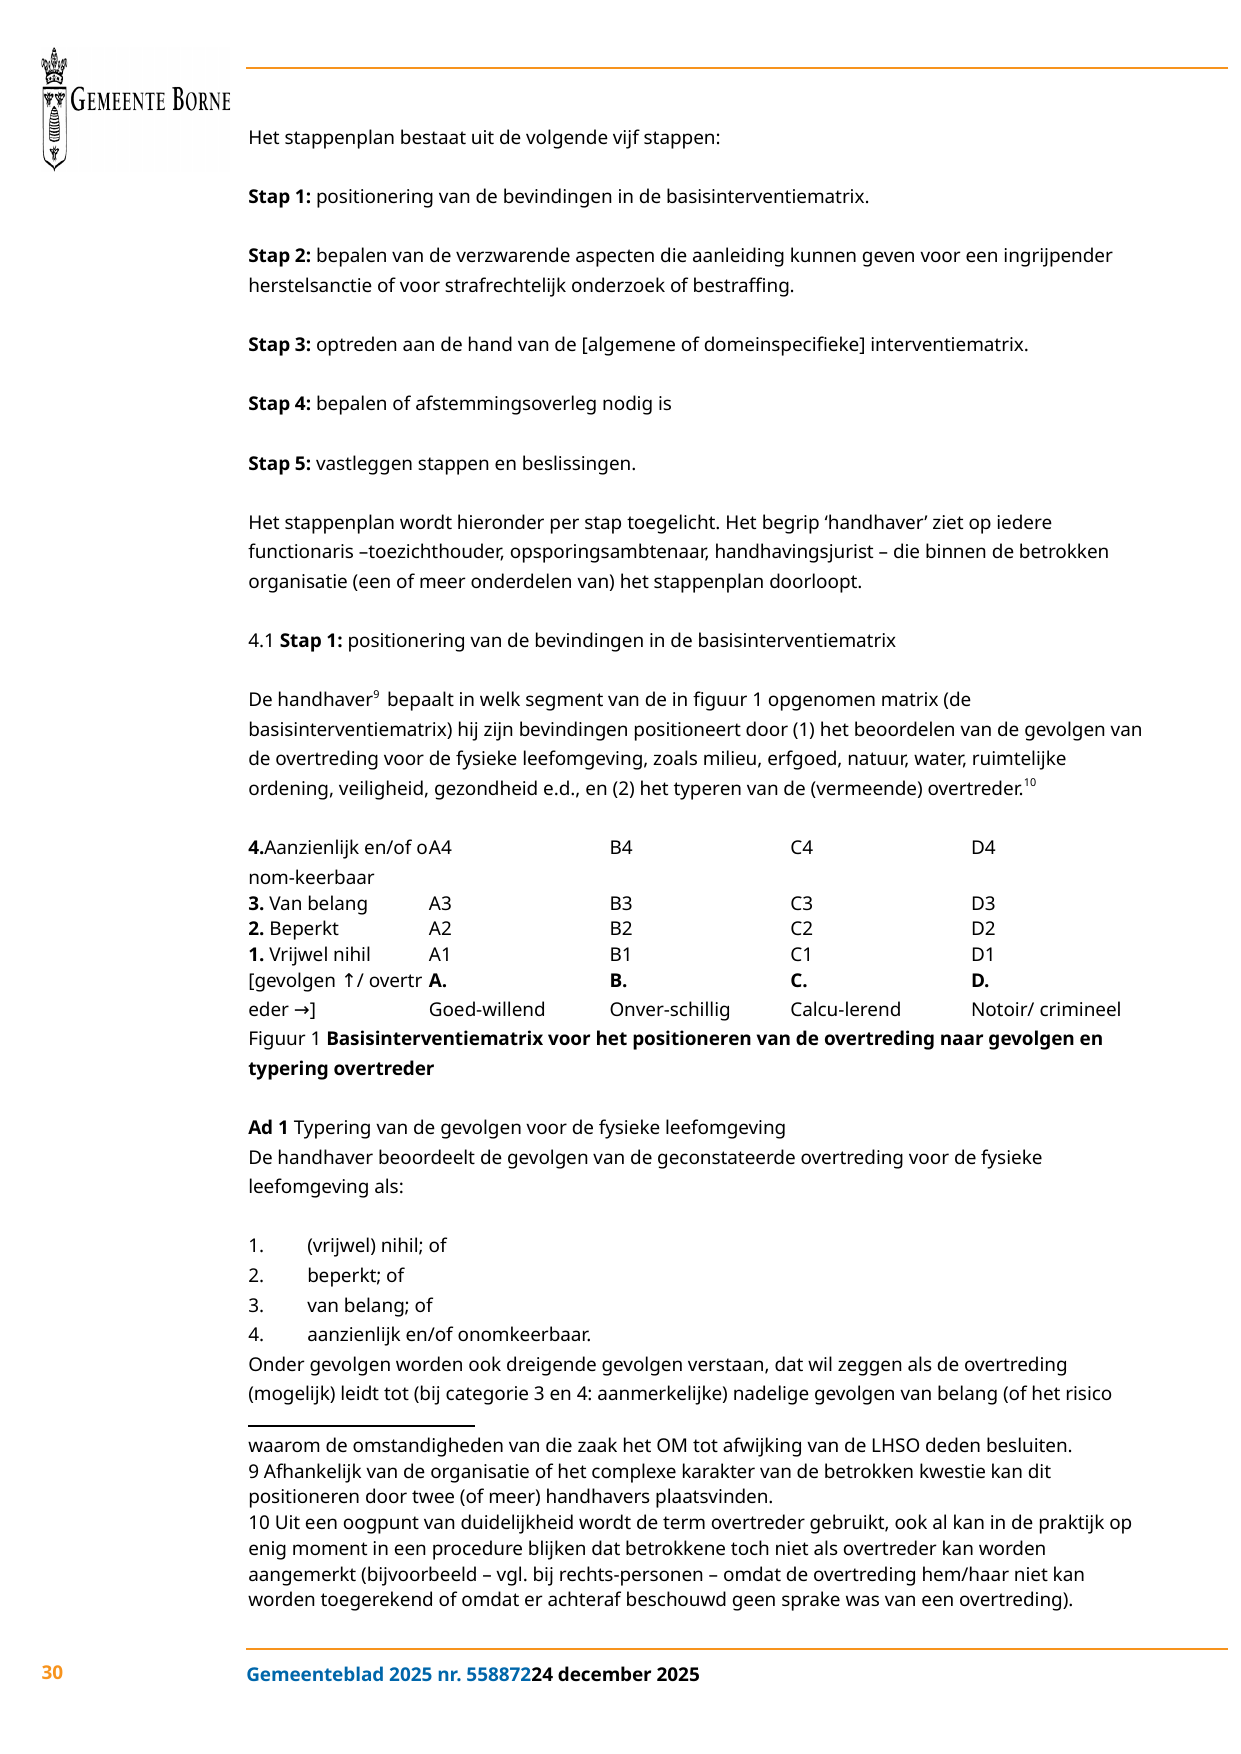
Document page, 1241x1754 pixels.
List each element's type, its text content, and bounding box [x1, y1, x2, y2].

table_cell [gevolgen ↑/ overtreder →] [248, 967, 429, 1022]
text Ad 1 Typering van de gevolgen voor de fysieke leefomgeving [248, 1114, 1152, 1140]
table_cell D1 [971, 941, 1152, 967]
list (vrijwel) nihil; of [248, 1233, 1152, 1258]
table_header D4 [971, 835, 1152, 890]
text Stap 1: positionering van de bevindingen in de basisinterventiematrix. [248, 183, 1152, 209]
text Onder gevolgen worden ook dreigende gevolgen verstaan, dat wil zeggen als de overtreding (mogelijk) leidt tot (bij categorie 3 en 4: aanmerkelijke) nadelige gevolgen van belang (of het risico [248, 1351, 1152, 1406]
table_header B4 [609, 835, 790, 890]
table_cell A3 [429, 890, 609, 916]
table_cell 3. Van belang [248, 890, 429, 916]
list beperkt; of [248, 1262, 1152, 1288]
table_cell B2 [609, 916, 790, 941]
text De handhaver bepaalt in welk segment van de in figuur 1 opgenomen matrix (de basisinterventiematrix) hij zijn bevindingen positioneert door (1) het beoordelen van de gevolgen van de overtreding voor de fysieke leefomgeving, zoals milieu, erfgoed, natuur, water, ruimtelijke ordening, veiligheid, gezondheid e.d., en (2) het typeren van de (vermeende) overtreder. [248, 686, 1152, 801]
table_cell B. Onver-schillig [609, 967, 790, 1022]
table_cell A. Goed-willend [429, 967, 609, 1022]
table_cell A1 [429, 941, 609, 967]
table_cell D3 [971, 890, 1152, 916]
list aanzienlijk en/of onomkeerbaar. [248, 1321, 1152, 1347]
text Stap 5: vastleggen stappen en beslissingen. [248, 450, 1152, 476]
table_header 4.Aanzienlijk en/of onom-keerbaar [248, 835, 429, 890]
text De handhaver beoordeelt de gevolgen van de geconstateerde overtreding voor de fysieke leefomgeving als: [248, 1144, 1152, 1199]
table_header A4 [429, 835, 609, 890]
list van belang; of [248, 1292, 1152, 1317]
text 4.1 Stap 1: positionering van de bevindingen in de basisinterventiematrix [248, 627, 1152, 653]
table_cell 2. Beperkt [248, 916, 429, 941]
table_cell C2 [790, 916, 971, 941]
table_cell D. Notoir/ crimineel [971, 967, 1152, 1022]
table_cell B3 [609, 890, 790, 916]
text Stap 4: bepalen of afstemmingsoverleg nodig is [248, 391, 1152, 416]
table_cell B1 [609, 941, 790, 967]
table_cell 1. Vrijwel nihil [248, 941, 429, 967]
text Het stappenplan wordt hieronder per stap toegelicht. Het begrip ‘handhaver’ ziet op iedere functionaris –toezichthouder, opsporingsambtenaar, handhavingsjurist – die binnen de betrokken organisatie (een of meer onderdelen van) het stappenplan doorloopt. [248, 509, 1152, 594]
table_cell C. Calcu-lerend [790, 967, 971, 1022]
text Stap 2: bepalen van de verzwarende aspecten die aanleiding kunnen geven voor een ingrijpender herstelsanctie of voor strafrechtelijk onderzoek of bestraffing. [248, 243, 1152, 298]
table_header C4 [790, 835, 971, 890]
table_cell C1 [790, 941, 971, 967]
table_cell C3 [790, 890, 971, 916]
text Het stappenplan bestaat uit de volgende vijf stappen: [248, 124, 1152, 150]
text waarom de omstandigheden van die zaak het OM tot afwijking van de LHSO deden besluiten. [248, 1432, 1152, 1458]
text Stap 3: optreden aan de hand van de [algemene of domeinspecifieke] interventiematrix. [248, 331, 1152, 357]
text Figuur 1 Basisinterventiematrix voor het positioneren van de overtreding naar gevolgen en typering overtreder [248, 1026, 1152, 1081]
text Afhankelijk van de organisatie of het complexe karakter van de betrokken kwestie kan dit positioneren door twee (of meer) handhavers plaatsvinden. [248, 1458, 1152, 1509]
picture [41, 47, 231, 172]
table_cell D2 [971, 916, 1152, 941]
table_cell A2 [429, 916, 609, 941]
text Uit een oogpunt van duidelijkheid wordt de term overtreder gebruikt, ook al kan in de praktijk op enig moment in een procedure blijken dat betrokkene toch niet als overtreder kan worden aangemerkt (bijvoorbeeld – vgl. bij rechts-personen – omdat de overtreding hem/haar niet kan worden toegerekend of omdat er achteraf beschouwd geen sprake was van een overtreding). [248, 1509, 1152, 1612]
